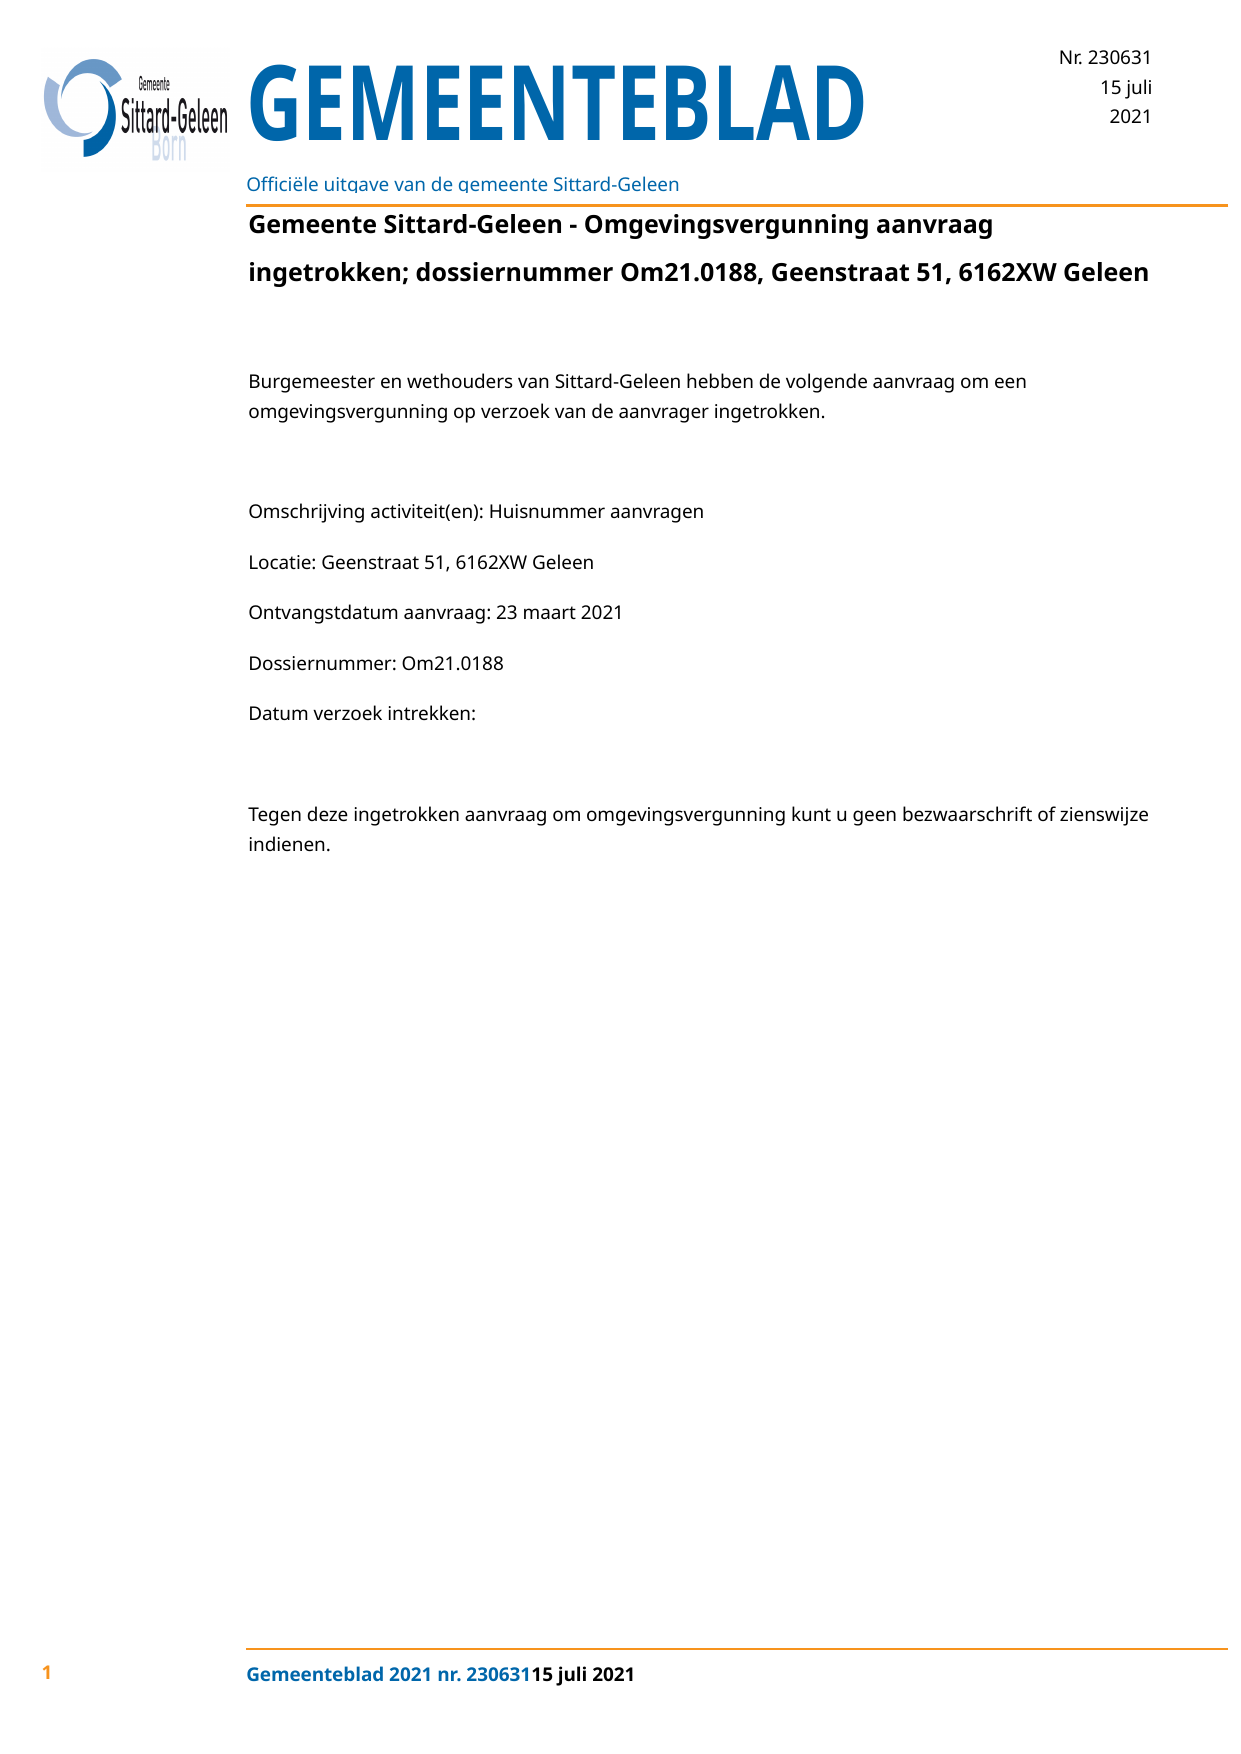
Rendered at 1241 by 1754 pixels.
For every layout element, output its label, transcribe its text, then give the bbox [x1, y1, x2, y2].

text Datum verzoek intrekken: [248, 700, 1152, 726]
text Dossiernummer: Om21.0188 [248, 650, 1152, 676]
text Ontvangstdatum aanvraag: 23 maart 2021 [248, 599, 1152, 625]
text Tegen deze ingetrokken aanvraag om omgevingsvergunning kunt u geen bezwaarschrift of zienswijze indienen. [248, 801, 1152, 857]
text Gemeente Sittard-Geleen - Omgevingsvergunning aanvraag ingetrokken; dossiernummer Om21.0188, Geenstraat 51, 6162XW Geleen [248, 207, 1152, 288]
text Burgemeester en wethouders van Sittard-Geleen hebben de volgende aanvraag om een omgevingsvergunning op verzoek van de aanvrager ingetrokken. [248, 368, 1152, 424]
text Omschrijving activiteit(en): Huisnummer aanvragen [248, 499, 1152, 524]
text Locatie: Geenstraat 51, 6162XW Geleen [248, 549, 1152, 575]
picture [41, 47, 231, 172]
